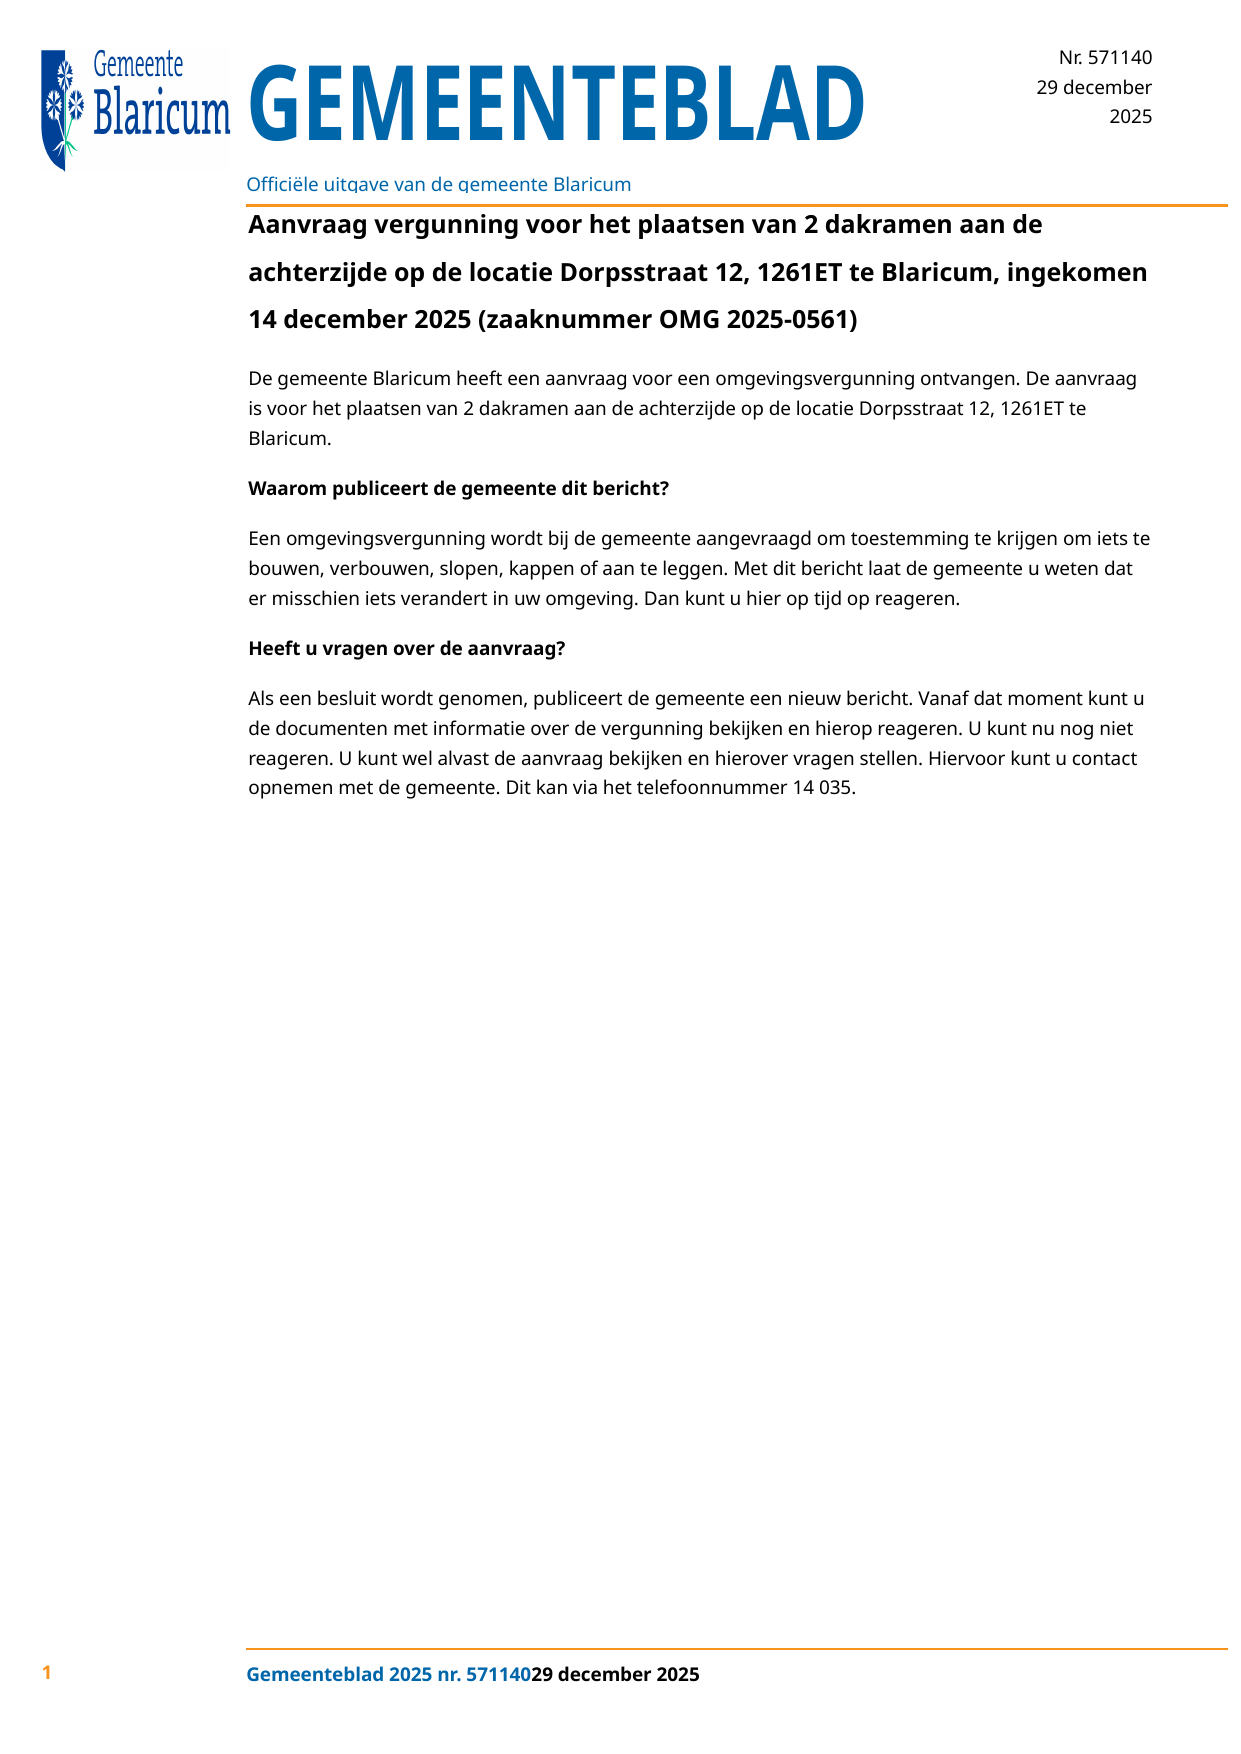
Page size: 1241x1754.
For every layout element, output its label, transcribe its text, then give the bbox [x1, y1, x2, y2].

text Een omgevingsvergunning wordt bij de gemeente aangevraagd om toestemming te krijgen om iets te bouwen, verbouwen, slopen, kappen of aan te leggen. Met dit bericht laat de gemeente u weten dat er misschien iets verandert in uw omgeving. Dan kunt u hier op tijd op reageren. [248, 526, 1152, 610]
text Aanvraag vergunning voor het plaatsen van 2 dakramen aan de achterzijde op de locatie Dorpsstraat 12, 1261ET te Blaricum, ingekomen 14 december 2025 (zaaknummer OMG 2025-0561) [248, 207, 1152, 336]
text Waarom publiceert de gemeente dit bericht? [248, 475, 1152, 501]
text Als een besluit wordt genomen, publiceert de gemeente een nieuw bericht. Vanaf dat moment kunt u de documenten met informatie over de vergunning bekijken en hierop reageren. U kunt nu nog niet reageren. U kunt wel alvast de aanvraag bekijken en hierover vragen stellen. Hiervoor kunt u contact opnemen met de gemeente. Dit kan via het telefoonnummer 14 035. [248, 686, 1152, 800]
text De gemeente Blaricum heeft een aanvraag voor een omgevingsvergunning ontvangen. De aanvraag is voor het plaatsen van 2 dakramen aan de achterzijde op de locatie Dorpsstraat 12, 1261ET te Blaricum. [248, 366, 1152, 450]
picture [41, 47, 231, 172]
text Heeft u vragen over de aanvraag? [248, 635, 1152, 661]
